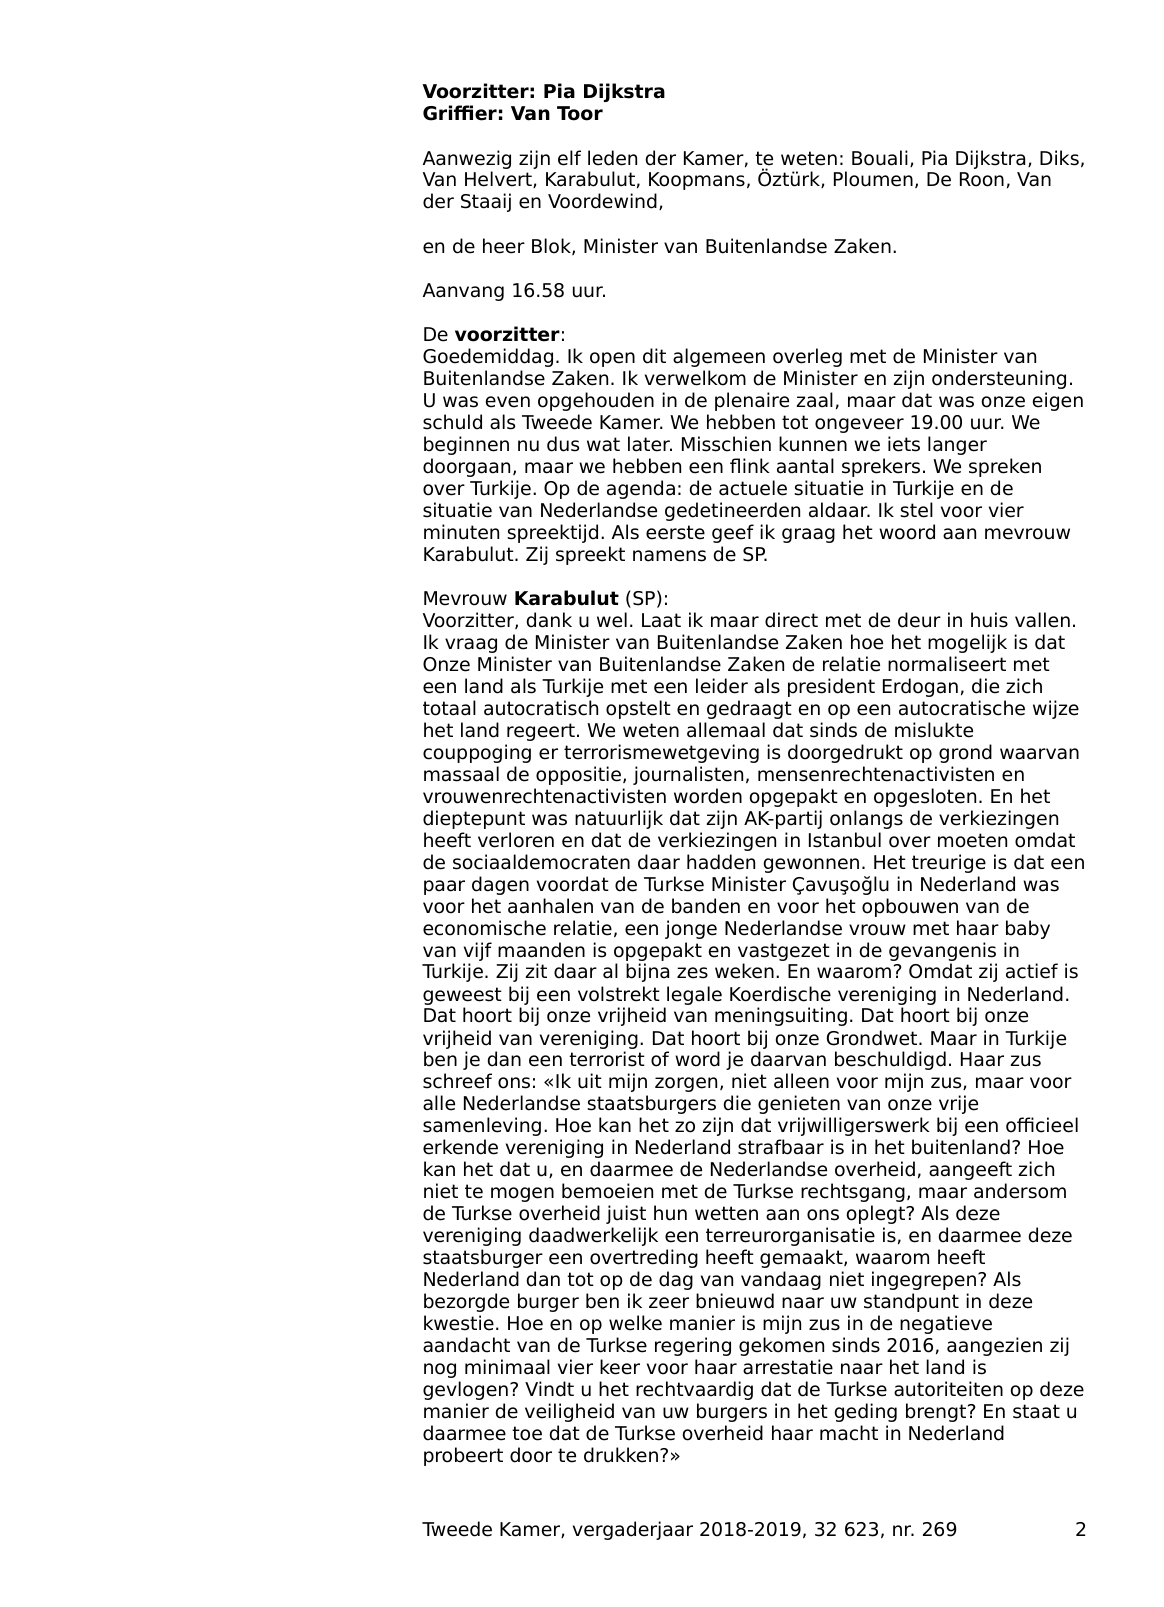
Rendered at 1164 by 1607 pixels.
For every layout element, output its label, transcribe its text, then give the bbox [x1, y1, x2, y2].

text Voorzitter, dank u wel. Laat ik maar direct met de deur in huis vallen. Ik vraag de Minister van Buitenlandse Zaken hoe het mogelijk is dat Onze Minister van Buitenlandse Zaken de relatie normaliseert met een land als Turkije met een leider als president Erdogan, die zich totaal autocratisch opstelt en gedraagt en op een autocratische wijze het land regeert. We weten allemaal dat sinds de mislukte couppoging er terrorismewetgeving is doorgedrukt op grond waarvan massaal de oppositie, journalisten, mensenrechtenactivisten en vrouwenrechtenactivisten worden opgepakt en opgesloten. En het dieptepunt was natuurlijk dat zijn AK-partij onlangs de verkiezingen heeft verloren en dat de verkiezingen in Istanbul over moeten omdat de sociaaldemocraten daar hadden gewonnen. Het treurige is dat een paar dagen voordat de Turkse Minister Çavuşoğlu in Nederland was voor het aanhalen van de banden en voor het opbouwen van de economische relatie, een jonge Nederlandse vrouw met haar baby van vijf maanden is opgepakt en vastgezet in de gevangenis in Turkije. Zij zit daar al bijna zes weken. En waarom? Omdat zij actief is geweest bij een volstrekt legale Koerdische vereniging in Nederland. Dat hoort bij onze vrijheid van meningsuiting. Dat hoort bij onze vrijheid van vereniging. Dat hoort bij onze Grondwet. Maar in Turkije ben je dan een terrorist of word je daarvan beschuldigd. Haar zus schreef ons: «Ik uit mijn zorgen, niet alleen voor mijn zus, maar voor alle Nederlandse staatsburgers die genieten van onze vrije samenleving. Hoe kan het zo zijn dat vrijwilligerswerk bij een officieel erkende vereniging in Nederland strafbaar is in het buitenland? Hoe kan het dat u, en daarmee de Nederlandse overheid, aangeeft zich niet te mogen bemoeien met de Turkse rechtsgang, maar andersom de Turkse overheid juist hun wetten aan ons oplegt? Als deze vereniging daadwerkelijk een terreurorganisatie is, en daarmee deze staatsburger een overtreding heeft gemaakt, waarom heeft Nederland dan tot op de dag van vandaag niet ingegrepen? Als bezorgde burger ben ik zeer bnieuwd naar uw standpunt in deze kwestie. Hoe en op welke manier is mijn zus in de negatieve aandacht van de Turkse regering gekomen sinds 2016, aangezien zij nog minimaal vier keer voor haar arrestatie naar het land is gevlogen? Vindt u het rechtvaardig dat de Turkse autoriteiten op deze manier de veiligheid van uw burgers in het geding brengt? En staat u daarmee toe dat de Turkse overheid haar macht in Nederland probeert door te drukken?» [422, 610, 1087, 1467]
text De voorzitter: [422, 324, 1087, 346]
text en de heer Blok, Minister van Buitenlandse Zaken. [422, 236, 1087, 257]
text Griffier: Van Toor [422, 103, 1087, 125]
text Goedemiddag. Ik open dit algemeen overleg met de Minister van Buitenlandse Zaken. Ik verwelkom de Minister en zijn ondersteuning. U was even opgehouden in de plenaire zaal, maar dat was onze eigen schuld als Tweede Kamer. We hebben tot ongeveer 19.00 uur. We beginnen nu dus wat later. Misschien kunnen we iets langer doorgaan, maar we hebben een flink aantal sprekers. We spreken over Turkije. Op de agenda: de actuele situatie in Turkije en de situatie van Nederlandse gedetineerden aldaar. Ik stel voor vier minuten spreektijd. Als eerste geef ik graag het woord aan mevrouw Karabulut. Zij spreekt namens de SP. [422, 346, 1087, 566]
text Aanvang 16.58 uur. [422, 280, 1087, 302]
text Voorzitter: Pia Dijkstra [422, 81, 1087, 103]
text Mevrouw Karabulut (SP): [422, 588, 1087, 610]
text Aanwezig zijn elf leden der Kamer, te weten: Bouali, Pia Dijkstra, Diks, Van Helvert, Karabulut, Koopmans, Öztürk, Ploumen, De Roon, Van der Staaij en Voordewind, [422, 147, 1087, 213]
